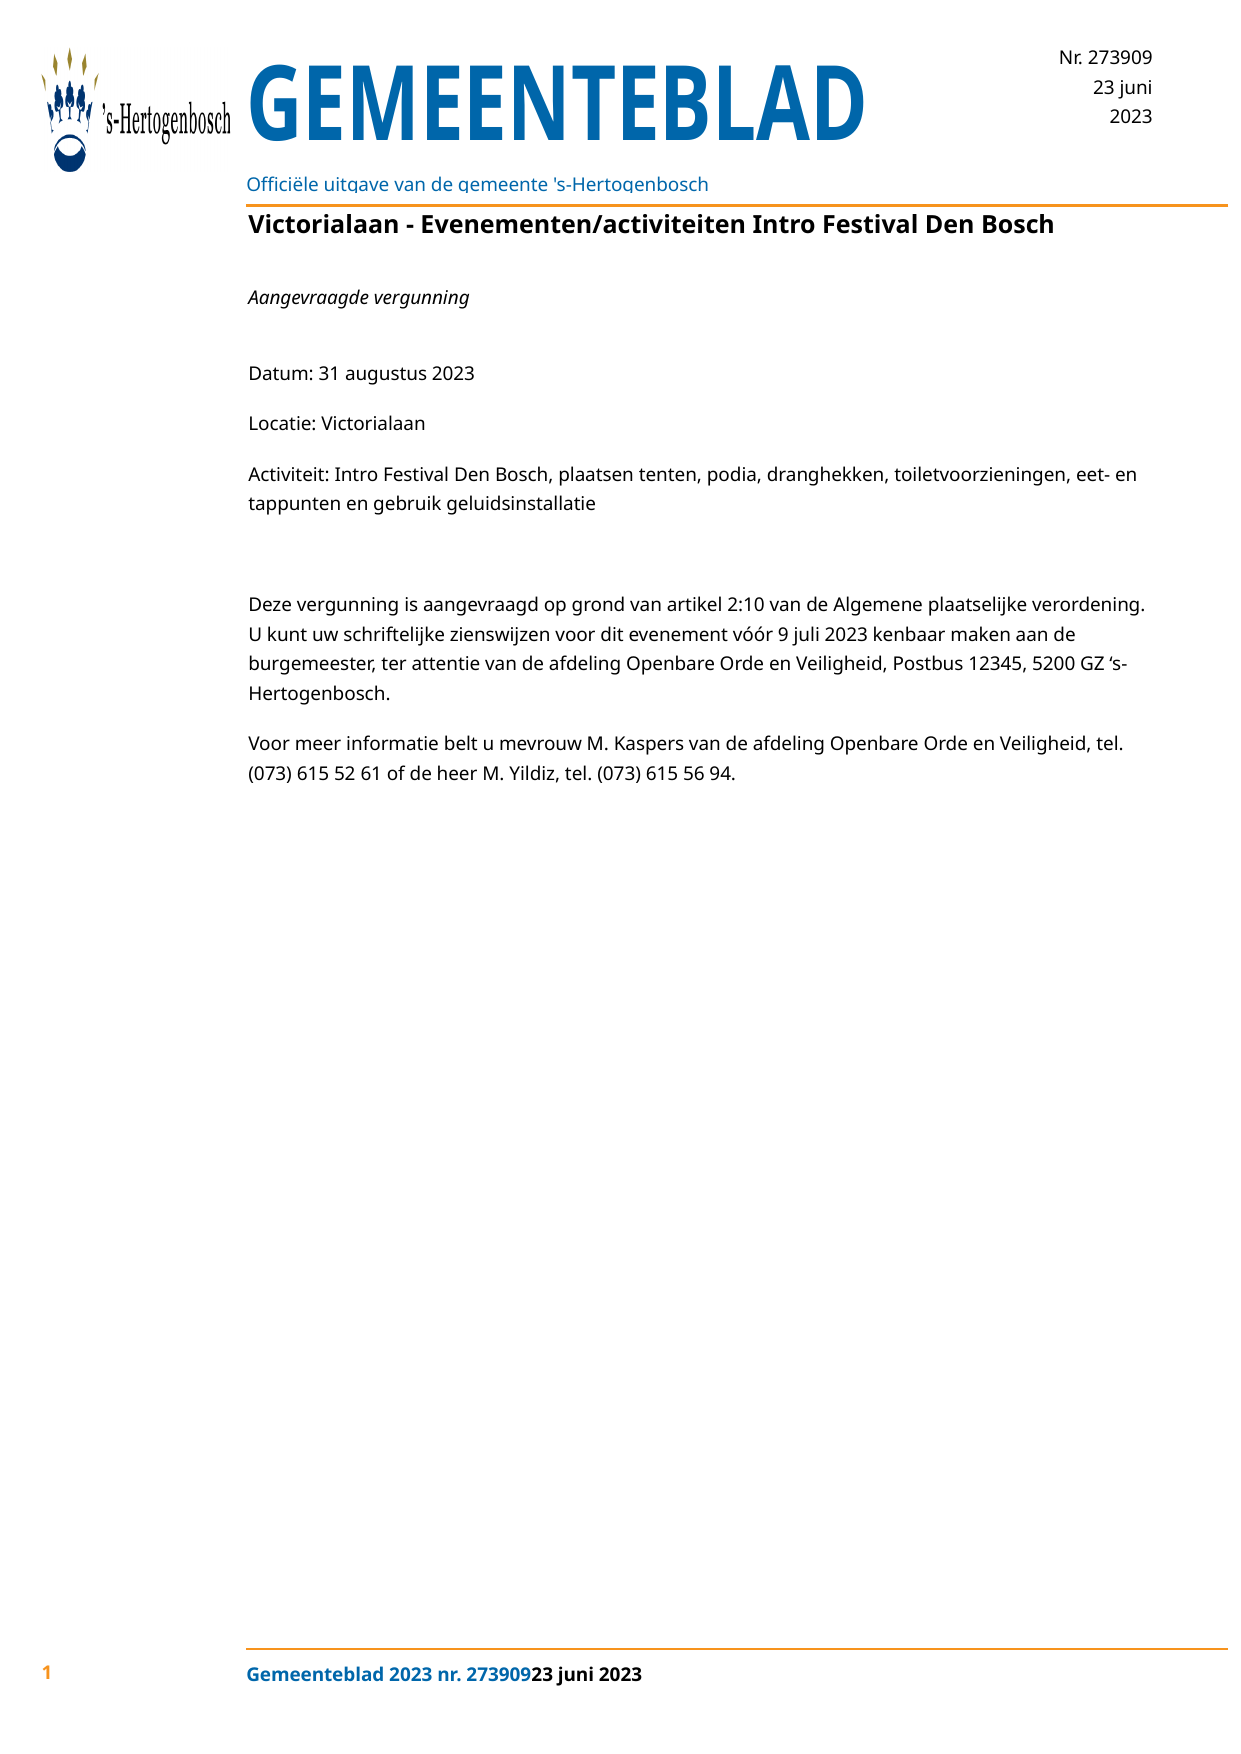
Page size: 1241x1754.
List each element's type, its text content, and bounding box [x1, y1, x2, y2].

text Activiteit: Intro Festival Den Bosch, plaatsen tenten, podia, dranghekken, toiletvoorzieningen, eet- en tappunten en gebruik geluidsinstallatie [248, 461, 1152, 516]
text Locatie: Victorialaan [248, 410, 1152, 436]
text Datum: 31 augustus 2023 [248, 360, 1152, 386]
text Voor meer informatie belt u mevrouw M. Kaspers van de afdeling Openbare Orde en Veiligheid, tel. (073) 615 52 61 of de heer M. Yildiz, tel. (073) 615 56 94. [248, 730, 1152, 786]
text Victorialaan - Evenementen/activiteiten Intro Festival Den Bosch [248, 207, 1152, 241]
picture [41, 47, 231, 172]
text Aangevraagde vergunning [248, 284, 1152, 309]
text Deze vergunning is aangevraagd op grond van artikel 2:10 van de Algemene plaatselijke verordening. U kunt uw schriftelijke zienswijzen voor dit evenement vóór 9 juli 2023 kenbaar maken aan de burgemeester, ter attentie van de afdeling Openbare Orde en Veiligheid, Postbus 12345, 5200 GZ ‘s-Hertogenbosch. [248, 591, 1152, 706]
